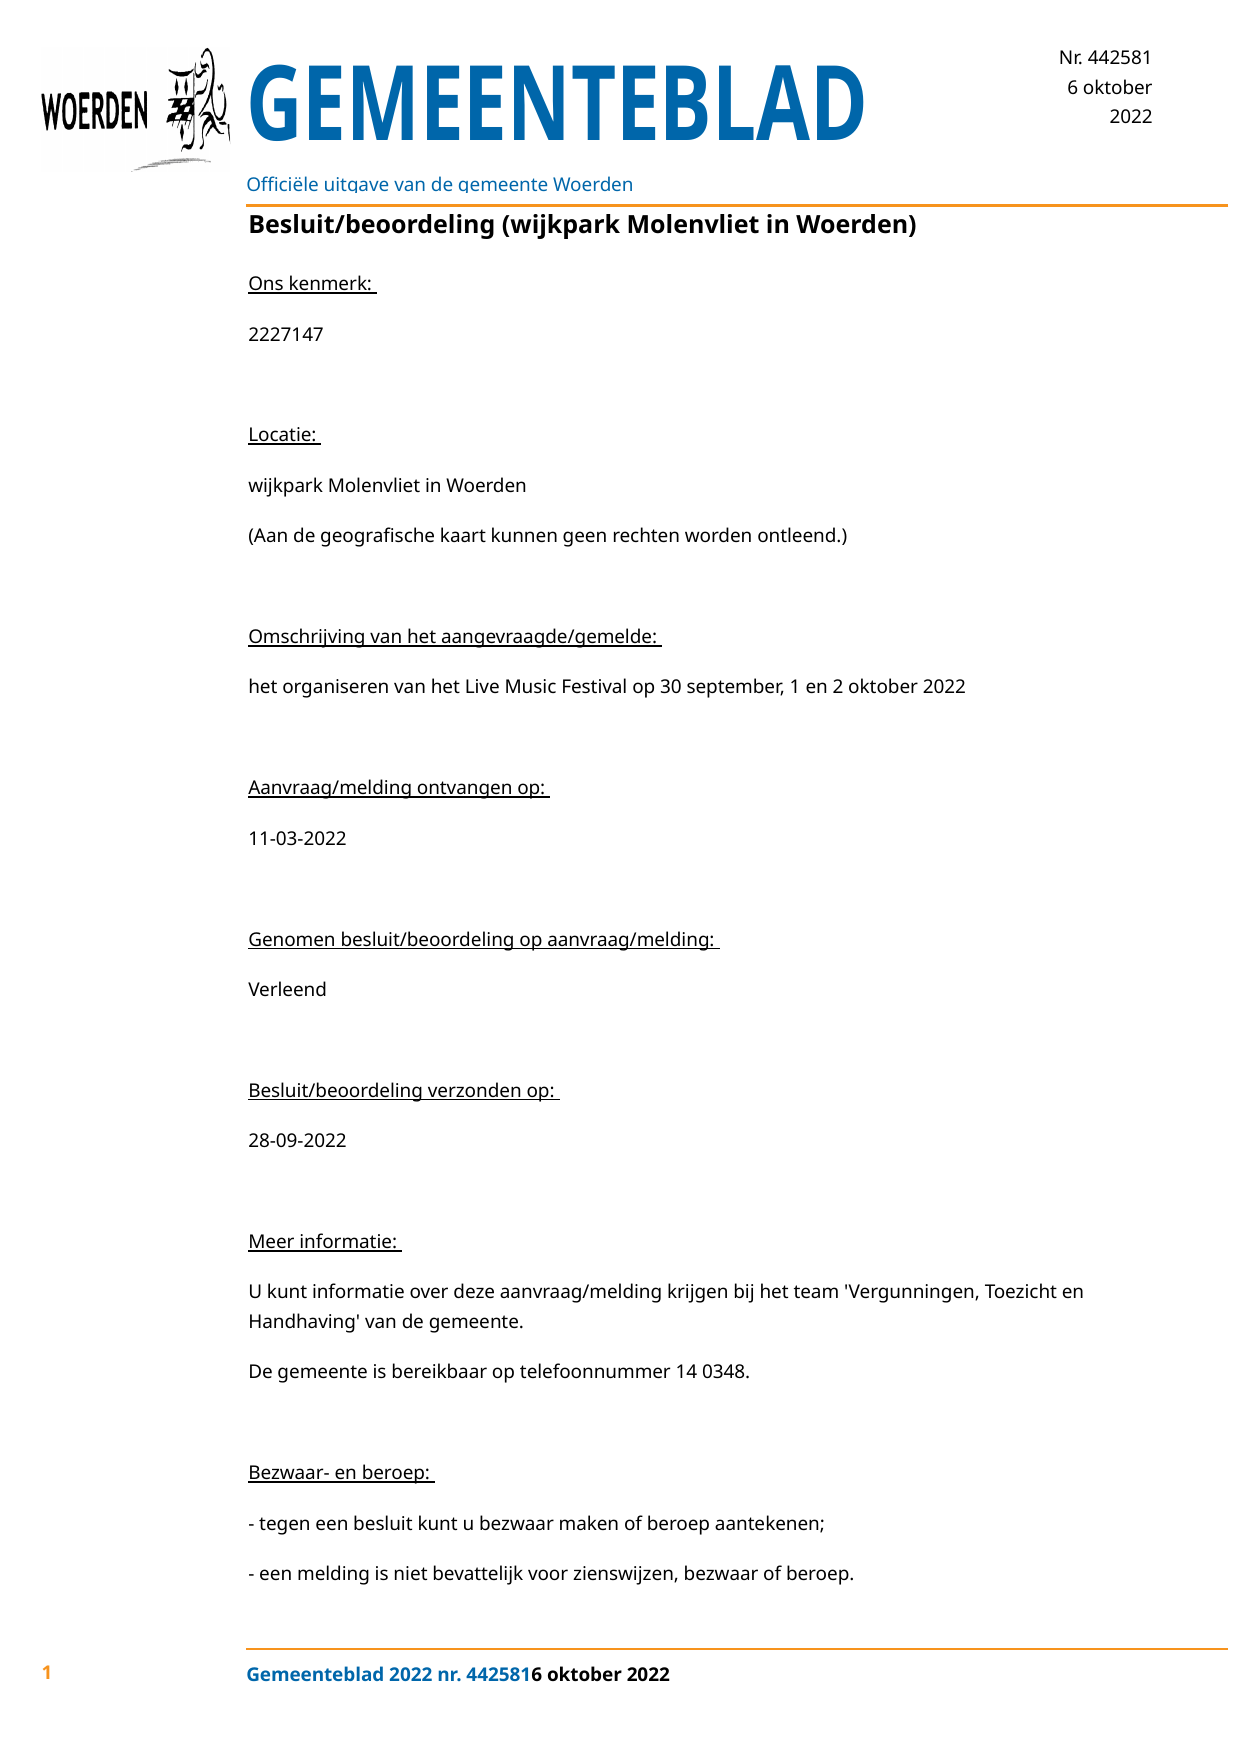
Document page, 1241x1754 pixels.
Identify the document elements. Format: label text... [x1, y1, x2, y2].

text het organiseren van het Live Music Festival op 30 september, 1 en 2 oktober 2022 [248, 674, 1152, 699]
text Meer informatie: [248, 1228, 1152, 1254]
text 28-09-2022 [248, 1127, 1152, 1153]
text Verleend [248, 976, 1152, 1002]
text - tegen een besluit kunt u bezwaar maken of beroep aantekenen; [248, 1510, 1152, 1536]
text Besluit/beoordeling (wijkpark Molenvliet in Woerden) [248, 207, 1152, 241]
text wijkpark Molenvliet in Woerden [248, 472, 1152, 498]
text 11-03-2022 [248, 825, 1152, 851]
text Omschrijving van het aangevraagde/gemelde: [248, 623, 1152, 649]
text Ons kenmerk: [248, 270, 1152, 296]
text U kunt informatie over deze aanvraag/melding krijgen bij het team 'Vergunningen, Toezicht en Handhaving' van de gemeente. [248, 1279, 1152, 1334]
text Besluit/beoordeling verzonden op: [248, 1077, 1152, 1103]
text 2227147 [248, 321, 1152, 346]
text Locatie: [248, 422, 1152, 447]
text Aanvraag/melding ontvangen op: [248, 774, 1152, 800]
text De gemeente is bereikbaar op telefoonnummer 14 0348. [248, 1359, 1152, 1384]
text - een melding is niet bevattelijk voor zienswijzen, bezwaar of beroep. [248, 1560, 1152, 1586]
picture [41, 47, 231, 172]
text Genomen besluit/beoordeling op aanvraag/melding: [248, 926, 1152, 951]
text Bezwaar- en beroep: [248, 1459, 1152, 1485]
text (Aan de geografische kaart kunnen geen rechten worden ontleend.) [248, 522, 1152, 548]
